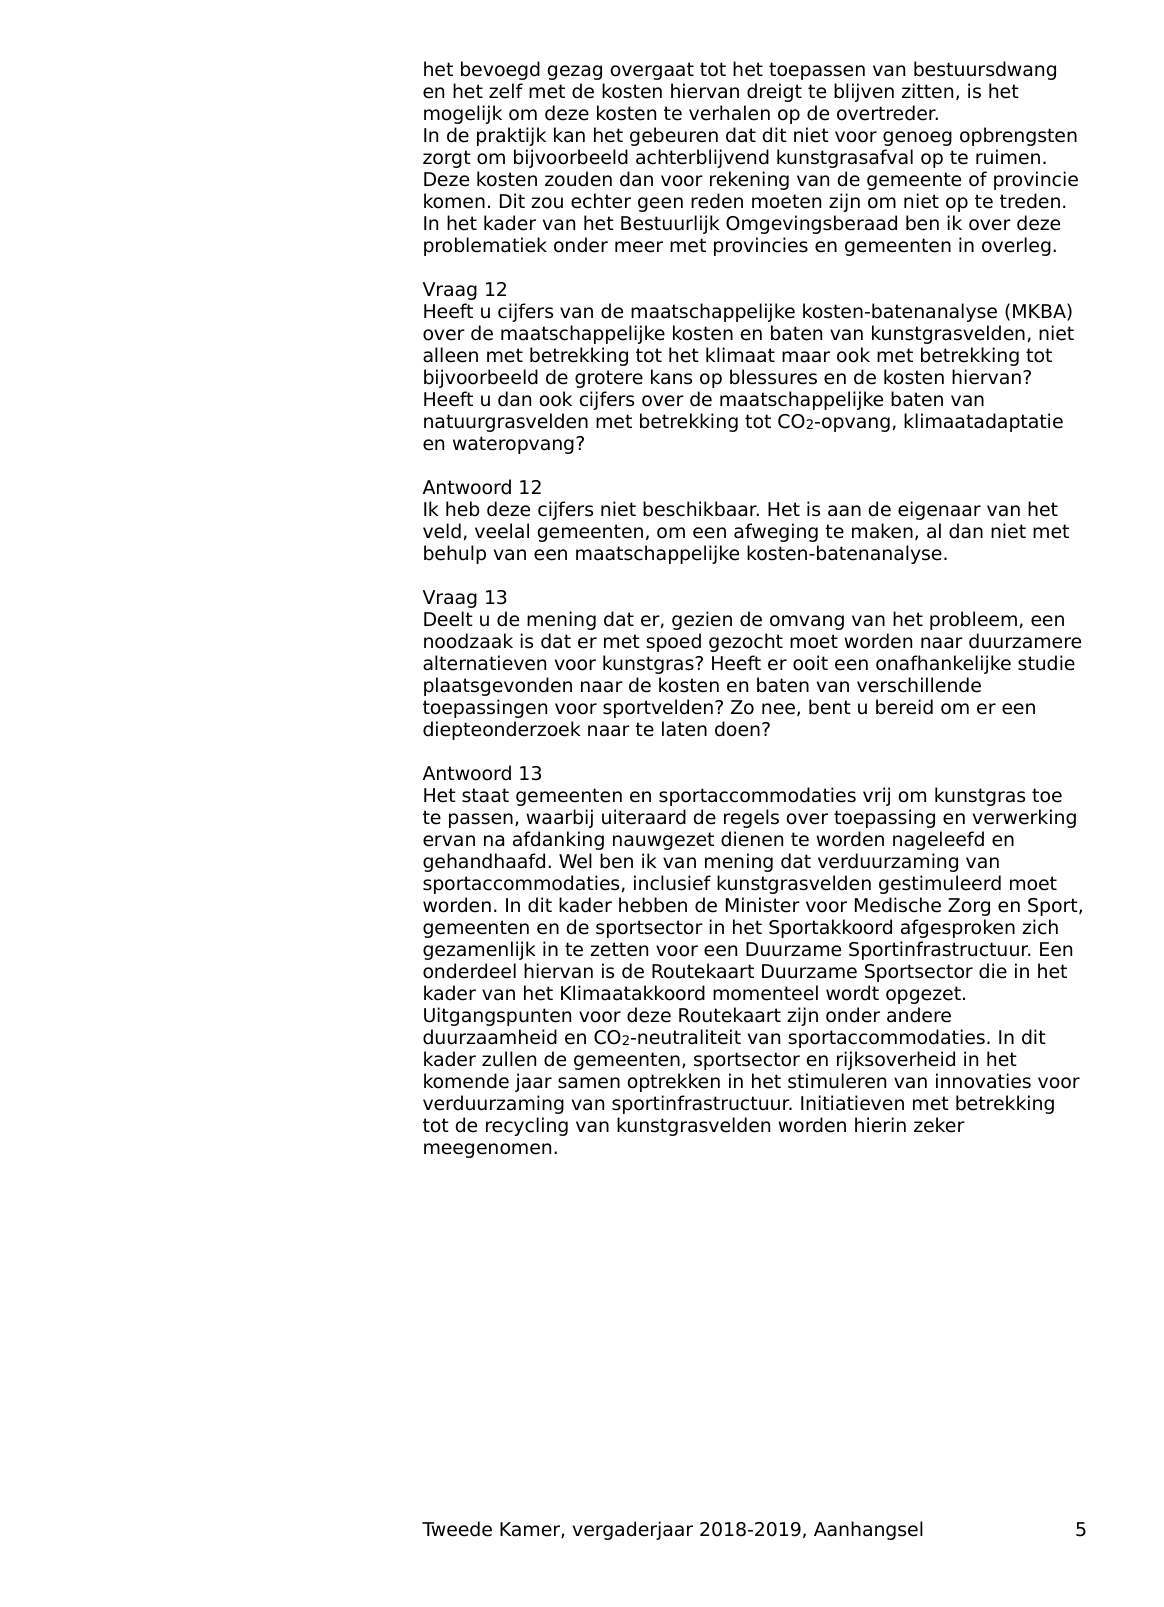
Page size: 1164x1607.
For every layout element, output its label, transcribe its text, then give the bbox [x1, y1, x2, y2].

text Deelt u de mening dat er, gezien de omvang van het probleem, een noodzaak is dat er met spoed gezocht moet worden naar duurzamere alternatieven voor kunstgras? Heeft er ooit een onafhankelijke studie plaatsgevonden naar de kosten en baten van verschillende toepassingen voor sportvelden? Zo nee, bent u bereid om er een diepteonderzoek naar te laten doen? [422, 609, 1087, 741]
text Vraag 12 [422, 279, 1087, 301]
text Ik heb deze cijfers niet beschikbaar. Het is aan de eigenaar van het veld, veelal gemeenten, om een afweging te maken, al dan niet met behulp van een maatschappelijke kosten-batenanalyse. [422, 499, 1087, 565]
text Antwoord 13 [422, 763, 1087, 785]
text In de praktijk kan het gebeuren dat dit niet voor genoeg opbrengsten zorgt om bijvoorbeeld achterblijvend kunstgrasafval op te ruimen. Deze kosten zouden dan voor rekening van de gemeente of provincie komen. Dit zou echter geen reden moeten zijn om niet op te treden. In het kader van het Bestuurlijk Omgevingsberaad ben ik over deze problematiek onder meer met provincies en gemeenten in overleg. [422, 125, 1087, 257]
text Heeft u cijfers van de maatschappelijke kosten-batenanalyse (MKBA) over de maatschappelijke kosten en baten van kunstgrasvelden, niet alleen met betrekking tot het klimaat maar ook met betrekking tot bijvoorbeeld de grotere kans op blessures en de kosten hiervan? Heeft u dan ook cijfers over de maatschappelijke baten van natuurgrasvelden met betrekking tot CO2-opvang, klimaatadaptatie en wateropvang? [422, 301, 1087, 455]
text Het staat gemeenten en sportaccommodaties vrij om kunstgras toe te passen, waarbij uiteraard de regels over toepassing en verwerking ervan na afdanking nauwgezet dienen te worden nageleefd en gehandhaafd. Wel ben ik van mening dat verduurzaming van sportaccommodaties, inclusief kunstgrasvelden gestimuleerd moet worden. In dit kader hebben de Minister voor Medische Zorg en Sport, gemeenten en de sportsector in het Sportakkoord afgesproken zich gezamenlijk in te zetten voor een Duurzame Sportinfrastructuur. Een onderdeel hiervan is de Routekaart Duurzame Sportsector die in het kader van het Klimaatakkoord momenteel wordt opgezet. Uitgangspunten voor deze Routekaart zijn onder andere duurzaamheid en CO2-neutraliteit van sportaccommodaties. In dit kader zullen de gemeenten, sportsector en rijksoverheid in het komende jaar samen optrekken in het stimuleren van innovaties voor verduurzaming van sportinfrastructuur. Initiatieven met betrekking tot de recycling van kunstgrasvelden worden hierin zeker meegenomen. [422, 785, 1087, 1159]
text het bevoegd gezag overgaat tot het toepassen van bestuursdwang en het zelf met de kosten hiervan dreigt te blijven zitten, is het mogelijk om deze kosten te verhalen op de overtreder. [422, 59, 1087, 125]
text Vraag 13 [422, 587, 1087, 609]
text Antwoord 12 [422, 477, 1087, 499]
